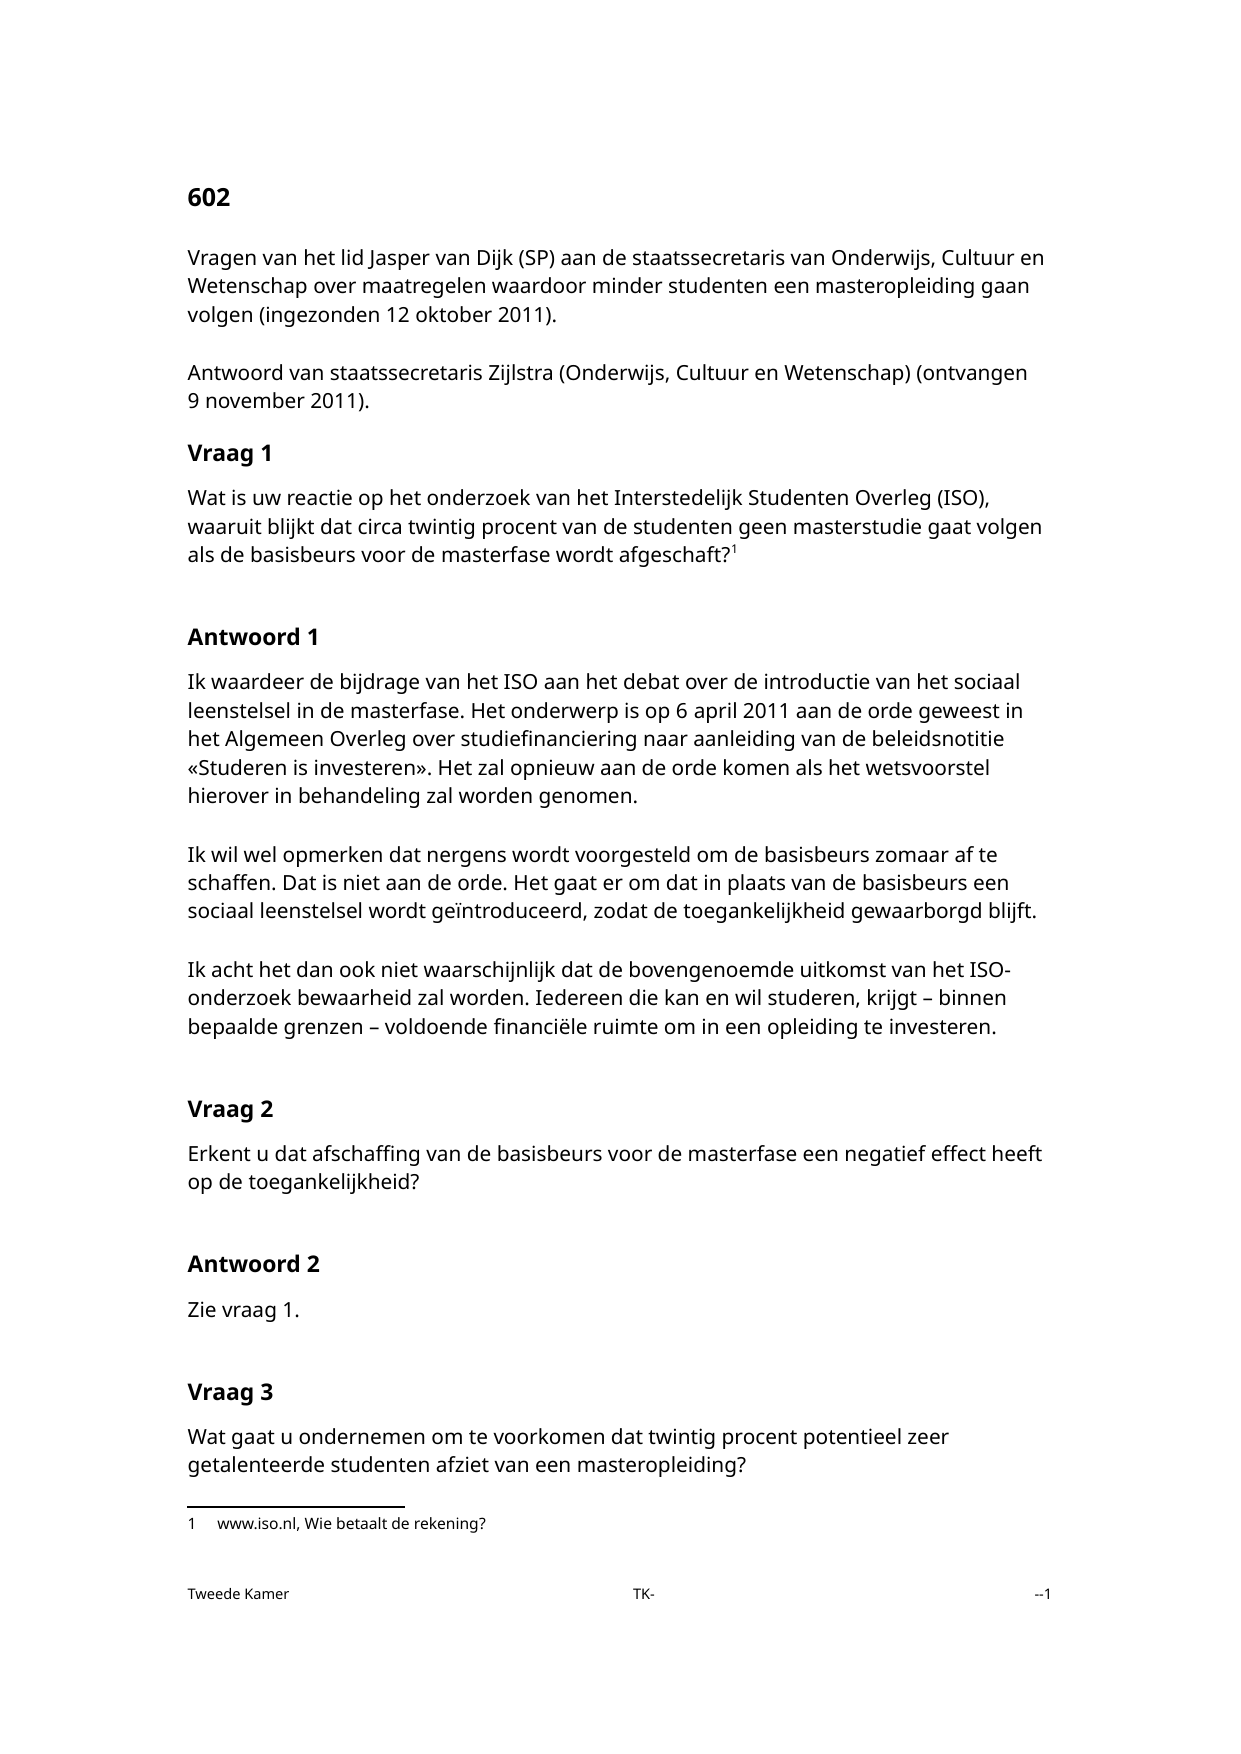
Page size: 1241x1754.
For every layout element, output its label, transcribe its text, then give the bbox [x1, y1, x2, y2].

text Wat gaat u ondernemen om te voorkomen dat twintig procent potentieel zeer getalenteerde studenten afziet van een masteropleiding? [187, 1422, 1053, 1479]
text Ik waardeer de bijdrage van het ISO aan het debat over de introductie van het sociaal leenstelsel in de masterfase. Het onderwerp is op 6 april 2011 aan de orde geweest in het Algemeen Overleg over studiefinanciering naar aanleiding van de beleidsnotitie «Studeren is investeren». Het zal opnieuw aan de orde komen als het wetsvoorstel hierover in behandeling zal worden genomen. [187, 667, 1053, 810]
subtitle Vraag 2 [187, 1093, 1053, 1124]
subtitle Vraag 1 [187, 437, 1053, 468]
text Ik acht het dan ook niet waarschijnlijk dat de bovengenoemde uitkomst van het ISO-onderzoek bewaarheid zal worden. Iedereen die kan en wil studeren, krijgt – binnen bepaalde grenzen – voldoende financiële ruimte om in een opleiding te investeren. [187, 955, 1053, 1040]
subtitle Vraag 3 [187, 1376, 1053, 1407]
subtitle Antwoord 2 [187, 1248, 1053, 1280]
text 602 [187, 179, 1053, 213]
text Antwoord van staatssecretaris Zijlstra (Onderwijs, Cultuur en Wetenschap) (ontvangen 9 november 2011). [187, 358, 1053, 415]
text www.iso.nl, Wie betaalt de rekening? [187, 1506, 1053, 1534]
text Wat is uw reactie op het onderzoek van het Interstedelijk Studenten Overleg (ISO), waaruit blijkt dat circa twintig procent van de studenten geen masterstudie gaat volgen als de basisbeurs voor de masterfase wordt afgeschaft? [187, 483, 1053, 569]
subtitle Antwoord 1 [187, 621, 1053, 652]
text Vragen van het lid Jasper van Dijk (SP) aan de staatssecretaris van Onderwijs, Cultuur en Wetenschap over maatregelen waardoor minder studenten een masteropleiding gaan volgen (ingezonden 12 oktober 2011). [187, 243, 1053, 328]
text Zie vraag 1. [187, 1295, 1053, 1323]
text Ik wil wel opmerken dat nergens wordt voorgesteld om de basisbeurs zomaar af te schaffen. Dat is niet aan de orde. Het gaat er om dat in plaats van de basisbeurs een sociaal leenstelsel wordt geïntroduceerd, zodat de toegankelijkheid gewaarborgd blijft. [187, 840, 1053, 925]
text Erkent u dat afschaffing van de basisbeurs voor de masterfase een negatief effect heeft op de toegankelijkheid? [187, 1139, 1053, 1196]
